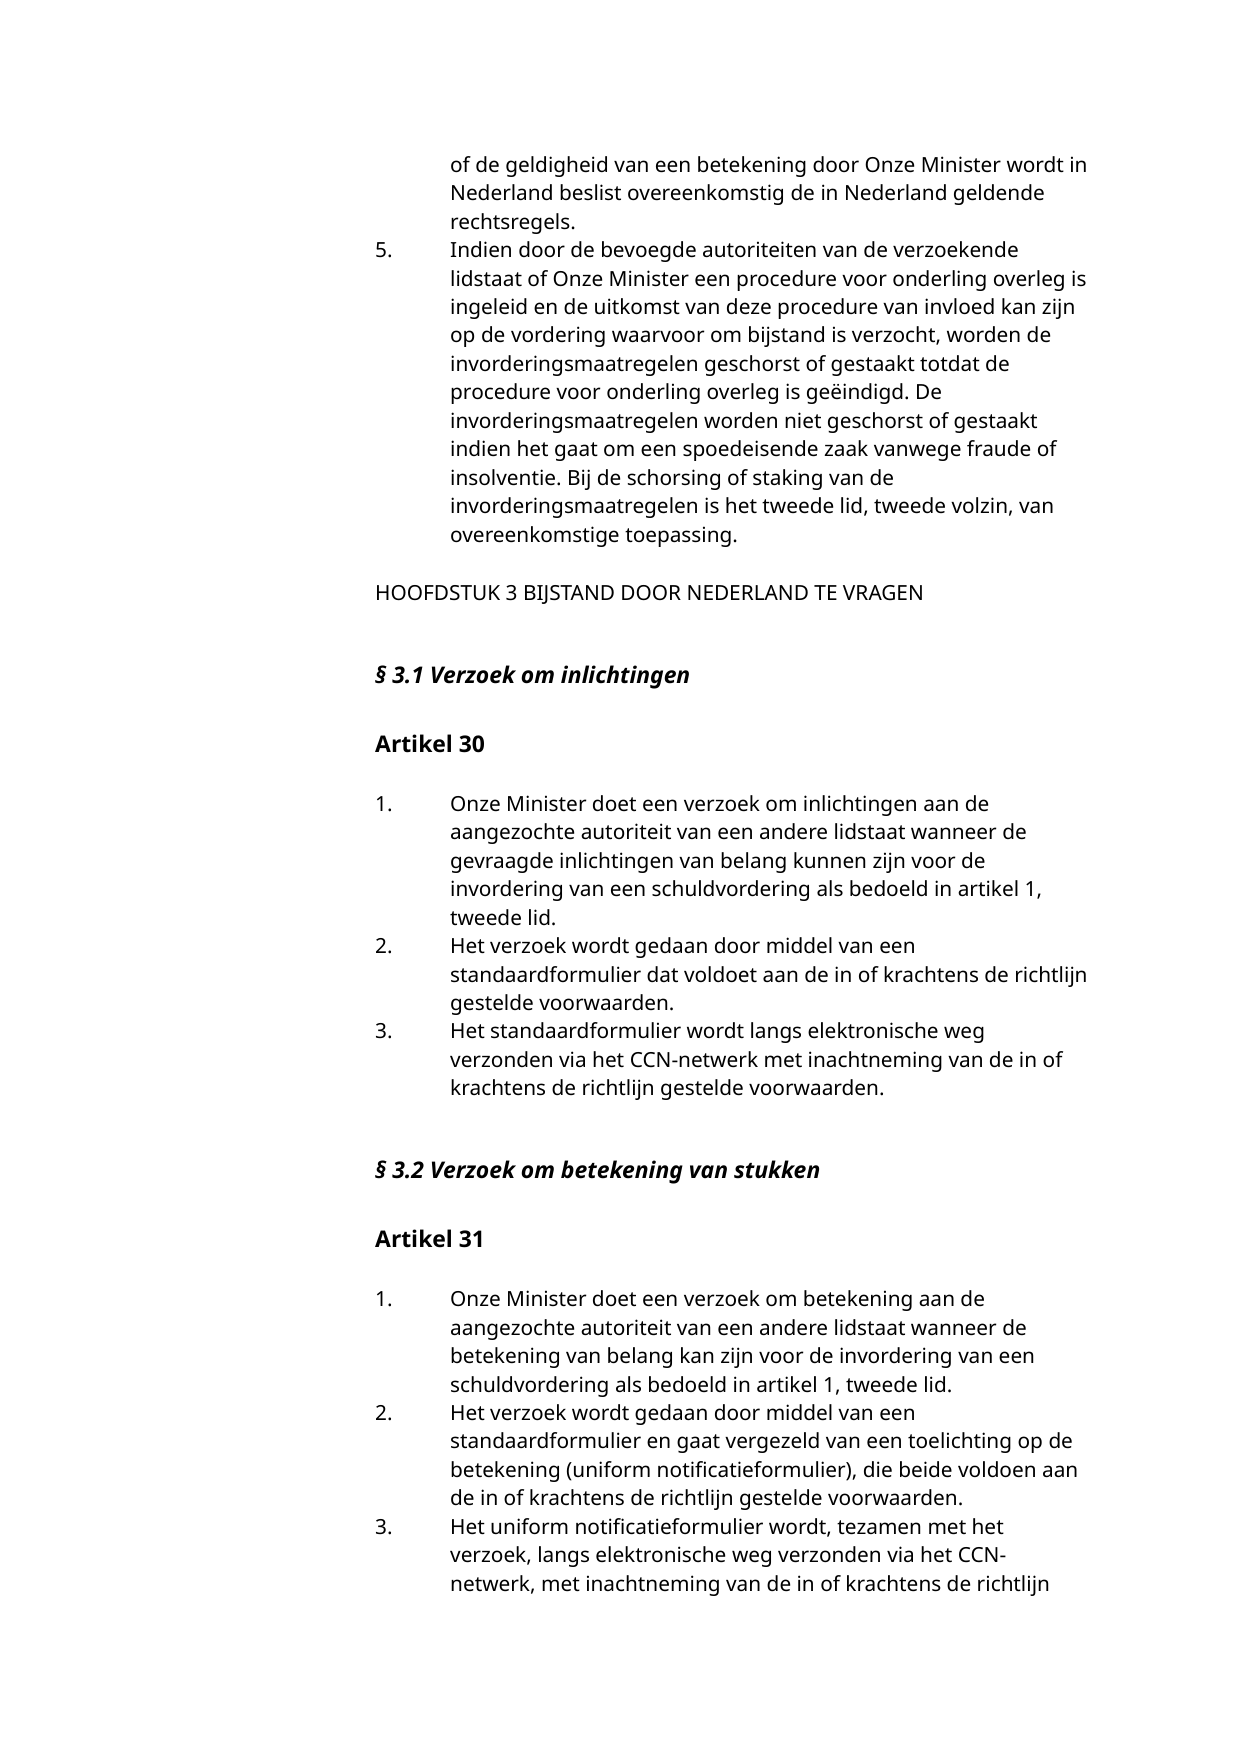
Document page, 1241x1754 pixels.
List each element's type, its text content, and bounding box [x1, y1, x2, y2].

subtitle Artikel 30 [375, 728, 1090, 759]
subtitle § 3.1 Verzoek om inlichtingen [375, 659, 1090, 690]
list Indien door de bevoegde autoriteiten van de verzoekende lidstaat of Onze Minister een procedure voor onderling overleg is ingeleid en de uitkomst van deze procedure van invloed kan zijn op de vordering waarvoor om bijstand is verzocht, worden de invorderingsmaatregelen geschorst of gestaakt totdat de procedure voor onderling overleg is geëindigd. De invorderingsmaatregelen worden niet geschorst of gestaakt indien het gaat om een spoedeisende zaak vanwege fraude of insolventie. Bij de schorsing of staking van de invorderingsmaatregelen is het tweede lid, tweede volzin, van overeenkomstige toepassing. [375, 235, 1090, 548]
list Het standaardformulier wordt langs elektronische weg verzonden via het CCN-netwerk met inachtneming van de in of krachtens de richtlijn gestelde voorwaarden. [375, 1017, 1090, 1102]
list Onze Minister doet een verzoek om inlichtingen aan de aangezochte autoriteit van een andere lidstaat wanneer de gevraagde inlichtingen van belang kunnen zijn voor de invordering van een schuldvordering als bedoeld in artikel 1, tweede lid. [375, 789, 1090, 931]
subtitle Artikel 31 [375, 1223, 1090, 1254]
list Het verzoek wordt gedaan door middel van een standaardformulier dat voldoet aan de in of krachtens de richtlijn gestelde voorwaarden. [375, 931, 1090, 1017]
list of de geldigheid van een betekening door Onze Minister wordt in Nederland beslist overeenkomstig de in Nederland geldende rechtsregels. [375, 150, 1090, 235]
list Het verzoek wordt gedaan door middel van een standaardformulier en gaat vergezeld van een toelichting op de betekening (uniform notificatieformulier), die beide voldoen aan de in of krachtens de richtlijn gestelde voorwaarden. [375, 1398, 1090, 1512]
list Onze Minister doet een verzoek om betekening aan de aangezochte autoriteit van een andere lidstaat wanneer de betekening van belang kan zijn voor de invordering van een schuldvordering als bedoeld in artikel 1, tweede lid. [375, 1284, 1090, 1398]
subtitle § 3.2 Verzoek om betekening van stukken [375, 1154, 1090, 1186]
subtitle HOOFDSTUK 3 BIJSTAND DOOR NEDERLAND TE VRAGEN [375, 578, 1090, 607]
list Het uniform notificatieformulier wordt, tezamen met het verzoek, langs elektronische weg verzonden via het CCN-netwerk, met inachtneming van de in of krachtens de richtlijn [375, 1512, 1090, 1597]
